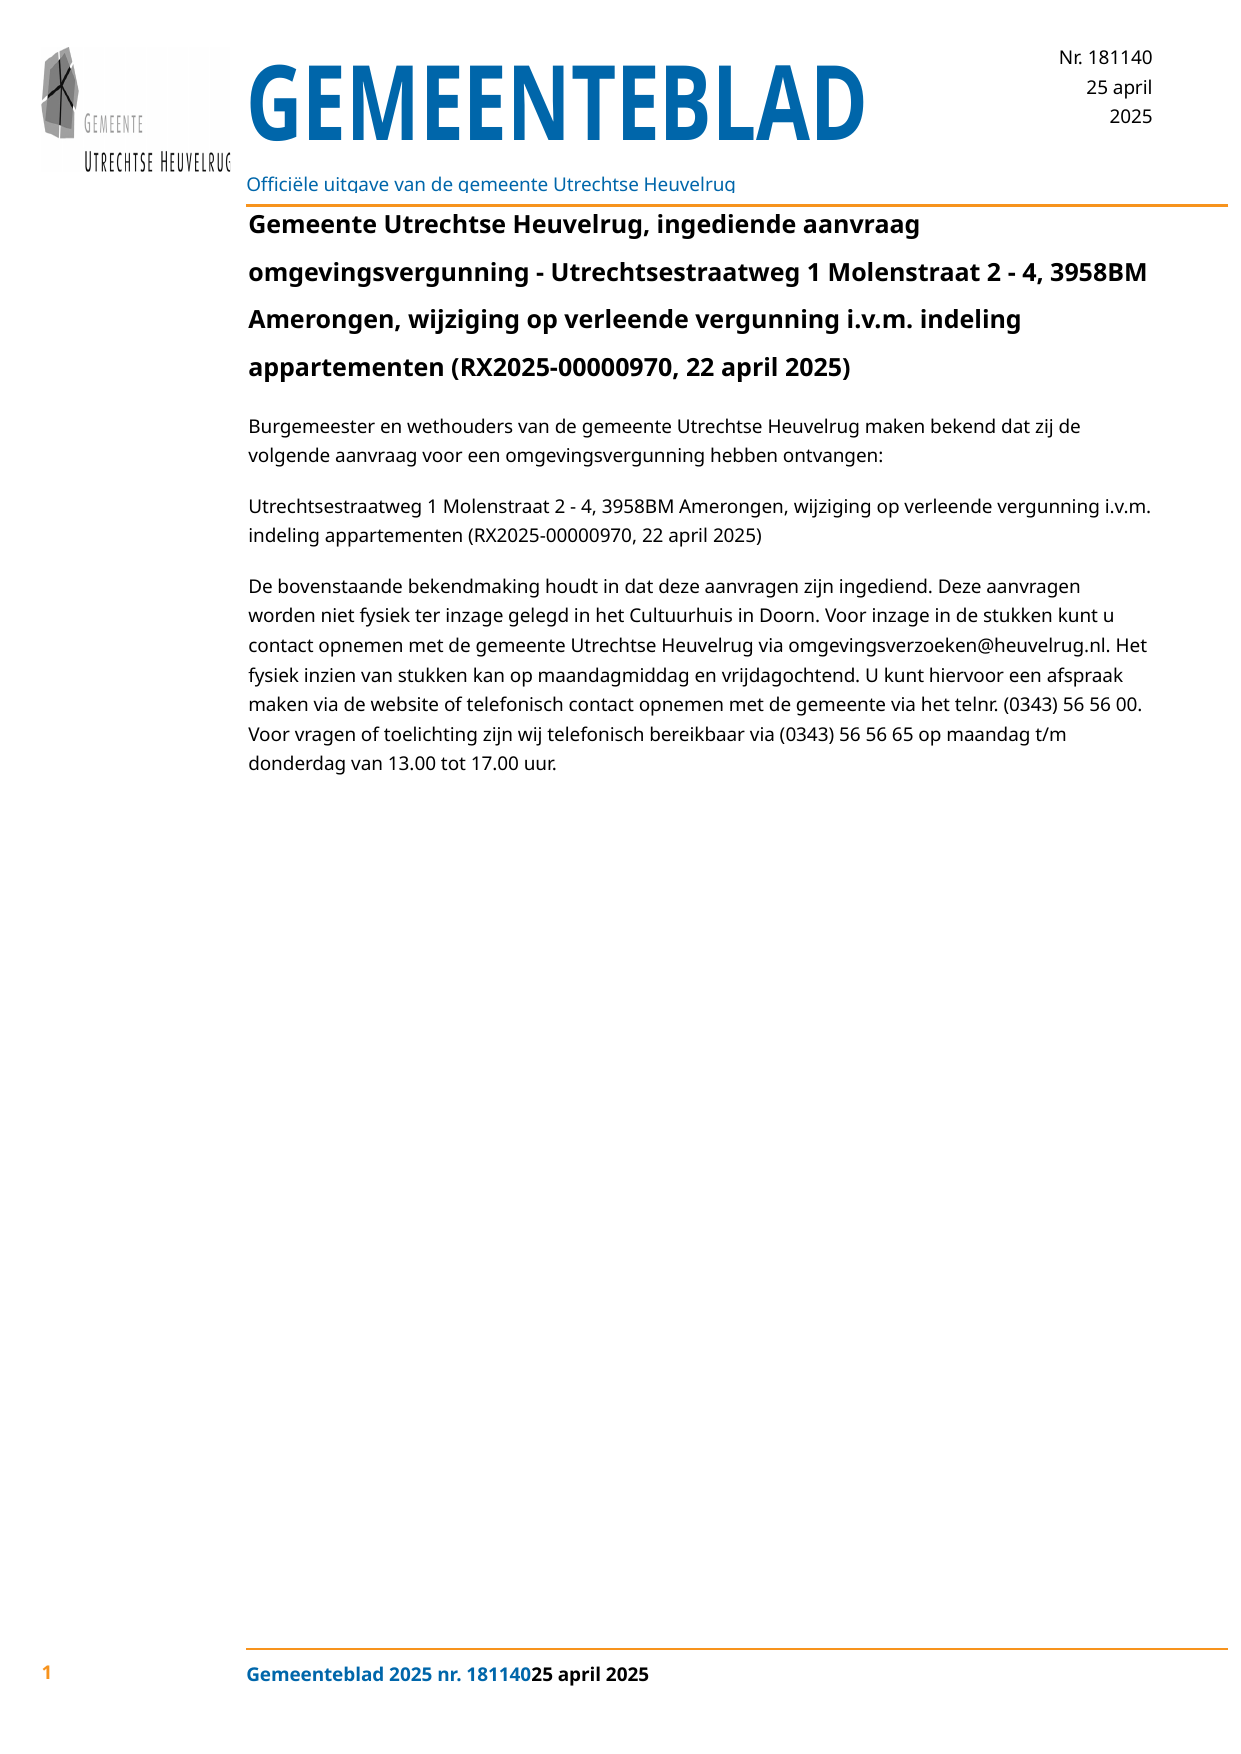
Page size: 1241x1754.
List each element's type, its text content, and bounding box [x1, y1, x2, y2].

text Utrechtsestraatweg 1 Molenstraat 2 - 4, 3958BM Amerongen, wijziging op verleende vergunning i.v.m. indeling appartementen (RX2025-00000970, 22 april 2025) [248, 493, 1152, 548]
picture [41, 47, 231, 172]
text Burgemeester en wethouders van de gemeente Utrechtse Heuvelrug maken bekend dat zij de volgende aanvraag voor een omgevingsvergunning hebben ontvangen: [248, 413, 1152, 468]
text De bovenstaande bekendmaking houdt in dat deze aanvragen zijn ingediend. Deze aanvragen worden niet fysiek ter inzage gelegd in het Cultuurhuis in Doorn. Voor inzage in de stukken kunt u contact opnemen met de gemeente Utrechtse Heuvelrug via omgevingsverzoeken@heuvelrug.nl. Het fysiek inzien van stukken kan op maandagmiddag en vrijdagochtend. U kunt hiervoor een afspraak maken via de website of telefonisch contact opnemen met de gemeente via het telnr. (0343) 56 56 00. Voor vragen of toelichting zijn wij telefonisch bereikbaar via (0343) 56 56 65 op maandag t/m donderdag van 13.00 tot 17.00 uur. [248, 573, 1152, 776]
text Gemeente Utrechtse Heuvelrug, ingediende aanvraag omgevingsvergunning - Utrechtsestraatweg 1 Molenstraat 2 - 4, 3958BM Amerongen, wijziging op verleende vergunning i.v.m. indeling appartementen (RX2025-00000970, 22 april 2025) [248, 207, 1152, 384]
